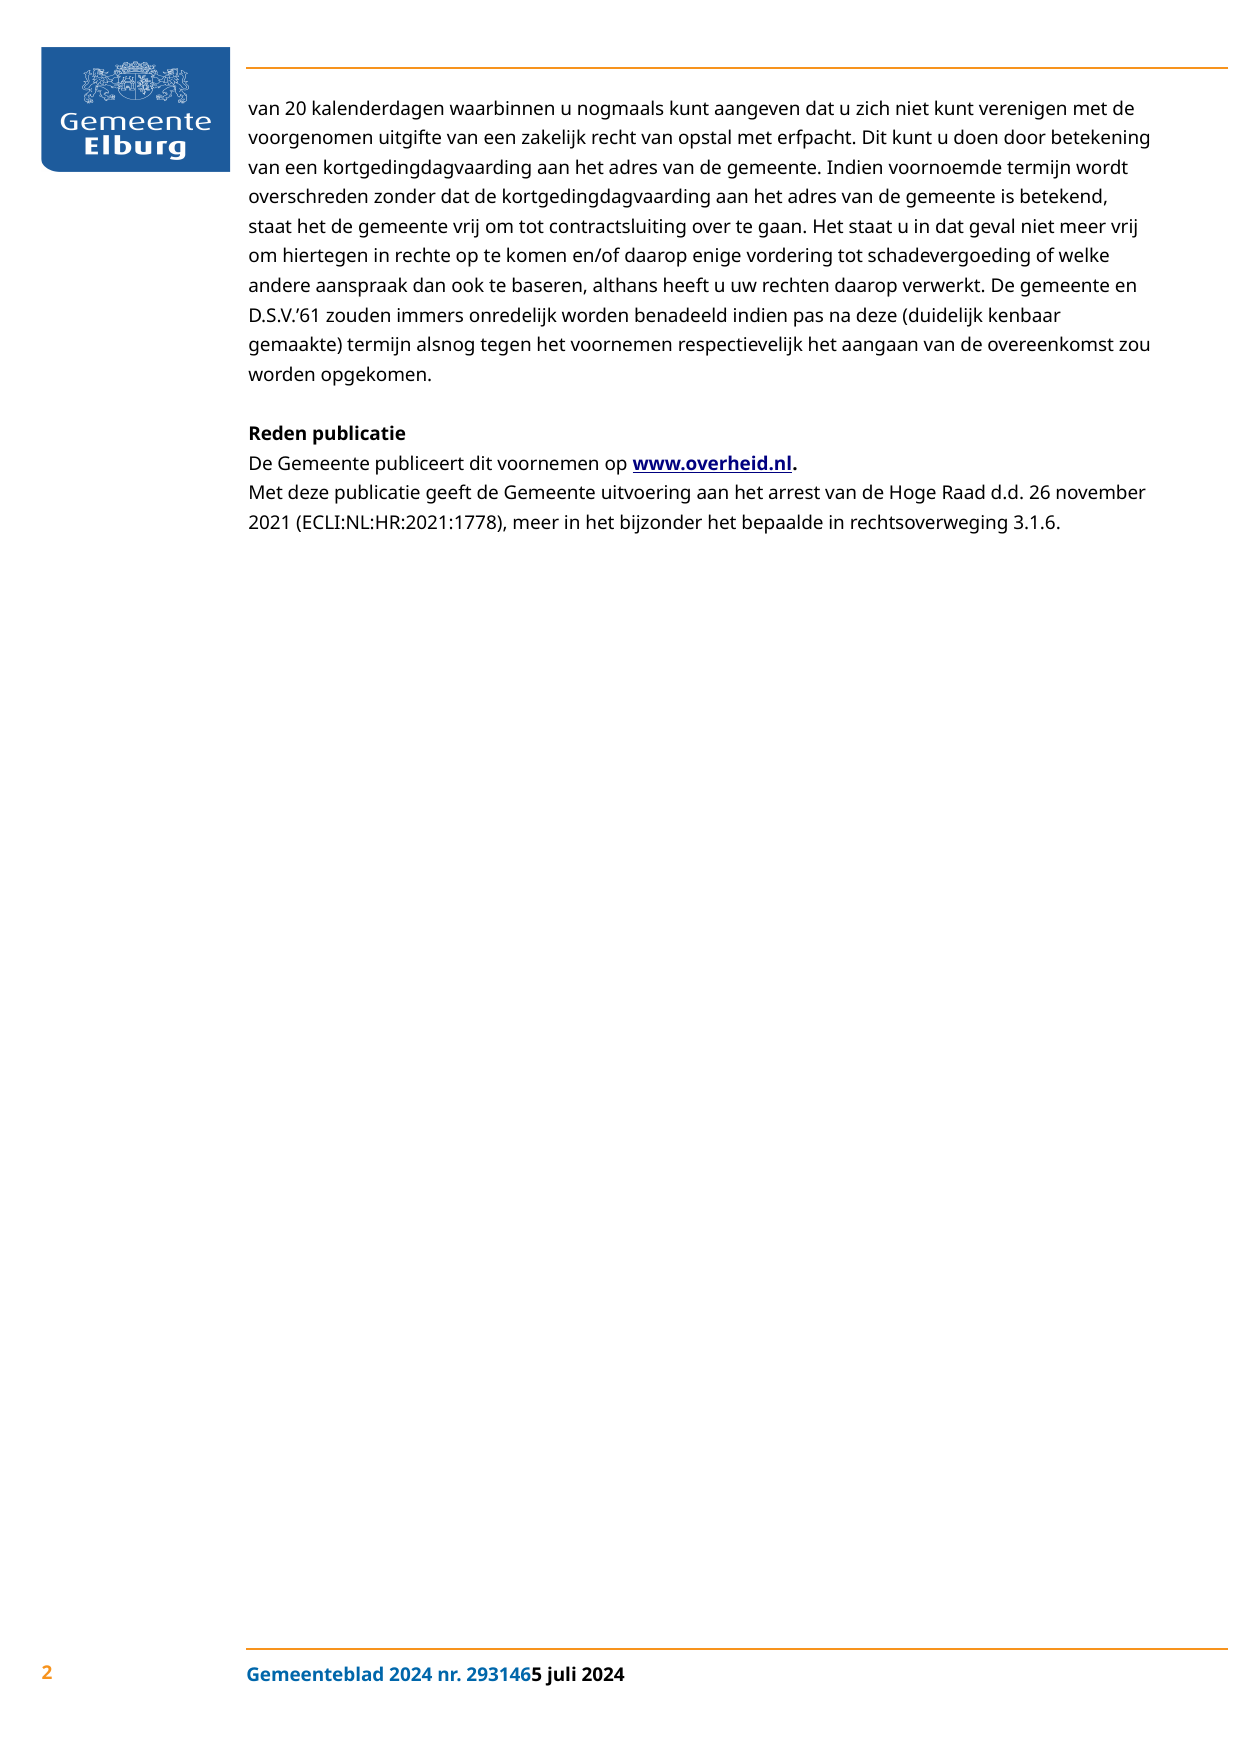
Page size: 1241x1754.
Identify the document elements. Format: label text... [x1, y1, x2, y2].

text Reden publicatie [248, 420, 1152, 446]
picture [41, 47, 231, 172]
text Met deze publicatie geeft de Gemeente uitvoering aan het arrest van de Hoge Raad d.d. 26 november 2021 (ECLI:NL:HR:2021:1778), meer in het bijzonder het bepaalde in rechtsoverweging 3.1.6. [248, 479, 1152, 535]
text van 20 kalenderdagen waarbinnen u nogmaals kunt aangeven dat u zich niet kunt verenigen met de voorgenomen uitgifte van een zakelijk recht van opstal met erfpacht. Dit kunt u doen door betekening van een kortgedingdagvaarding aan het adres van de gemeente. Indien voornoemde termijn wordt overschreden zonder dat de kortgedingdagvaarding aan het adres van de gemeente is betekend, staat het de gemeente vrij om tot contractsluiting over te gaan. Het staat u in dat geval niet meer vrij om hiertegen in rechte op te komen en/of daarop enige vordering tot schadevergoeding of welke andere aanspraak dan ook te baseren, althans heeft u uw rechten daarop verwerkt. De gemeente en D.S.V.’61 zouden immers onredelijk worden benadeeld indien pas na deze (duidelijk kenbaar gemaakte) termijn alsnog tegen het voornemen respectievelijk het aangaan van de overeenkomst zou worden opgekomen. [248, 95, 1152, 387]
text De Gemeente publiceert dit voornemen op www.overheid.nl. [248, 450, 1152, 476]
